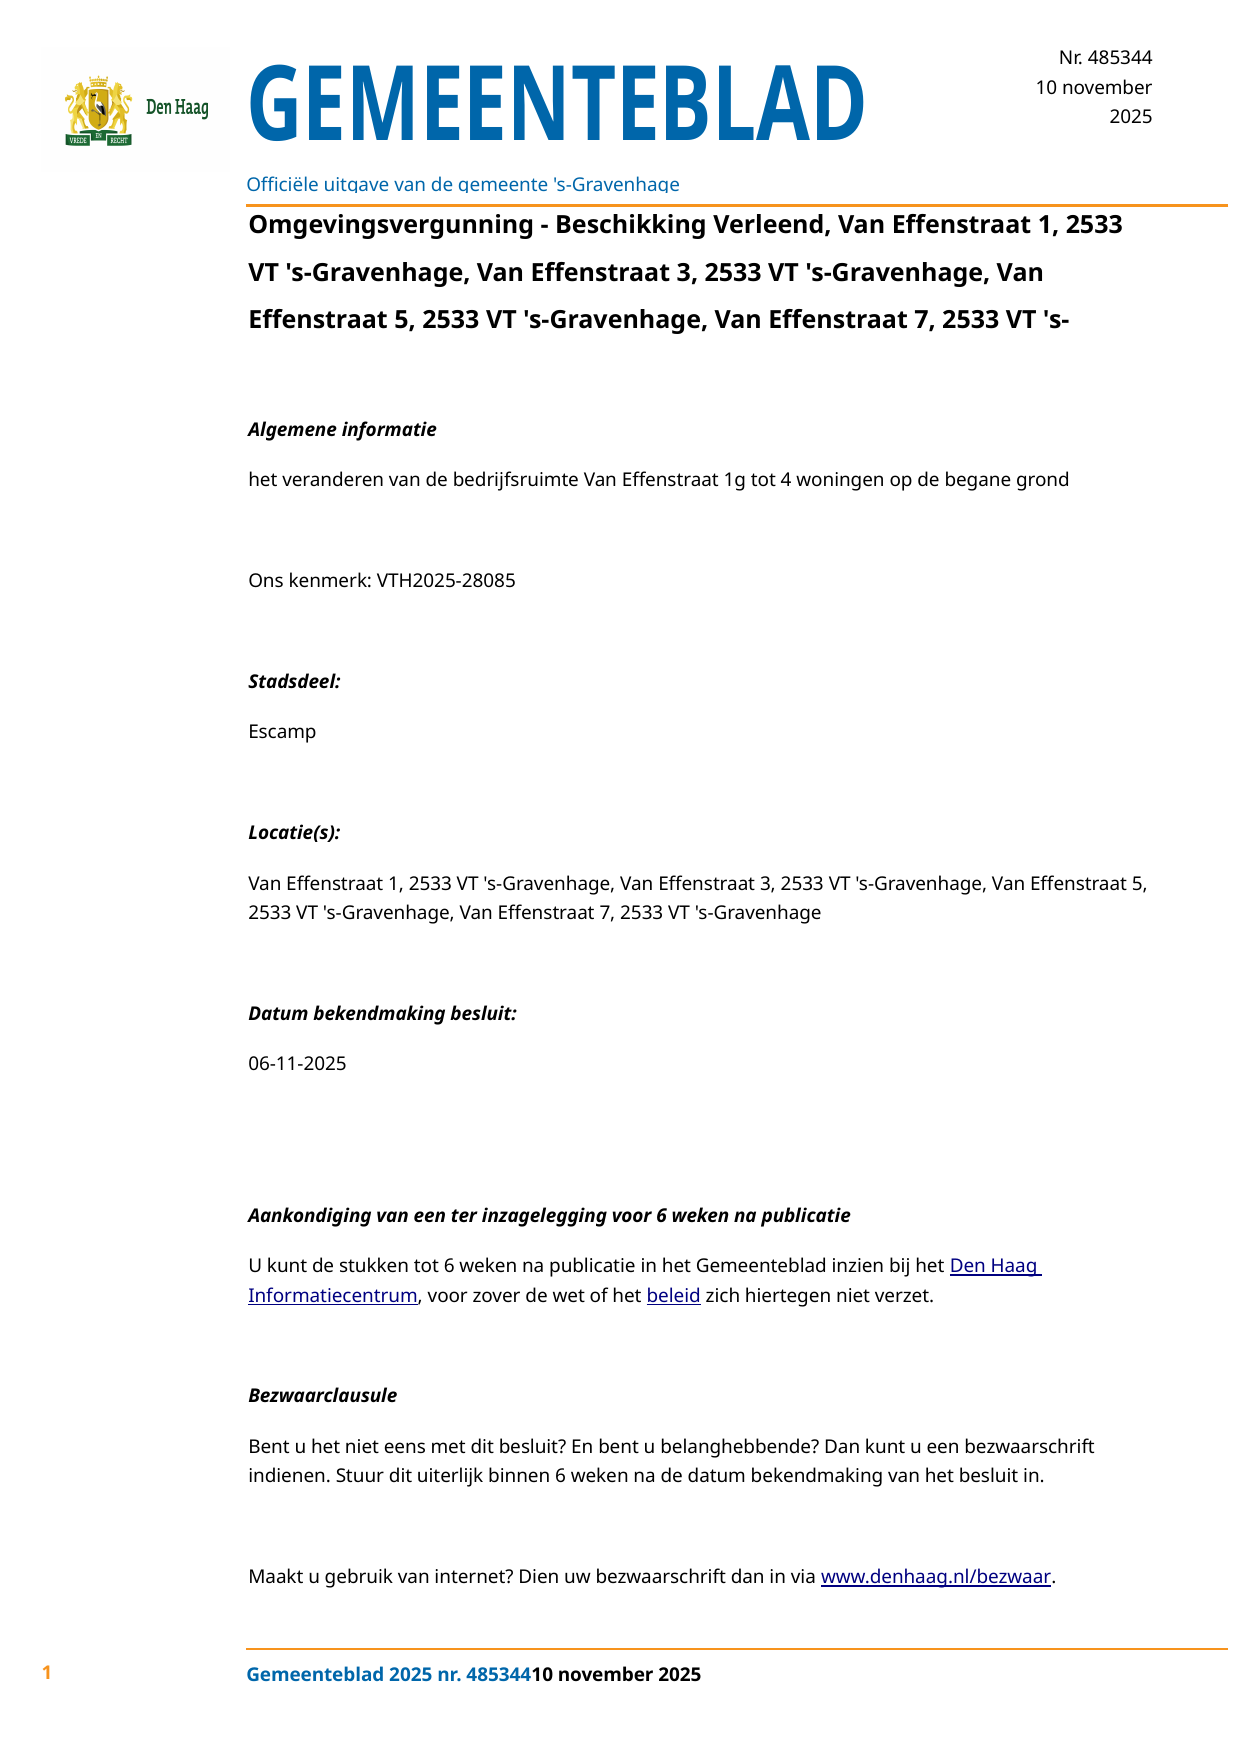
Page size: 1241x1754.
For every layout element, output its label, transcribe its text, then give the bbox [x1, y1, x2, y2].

text Maakt u gebruik van internet? Dien uw bezwaarschrift dan in via www.denhaag.nl/bezwaar. [248, 1563, 1152, 1589]
text Van Effenstraat 1, 2533 VT 's-Gravenhage, Van Effenstraat 3, 2533 VT 's-Gravenhage, Van Effenstraat 5, 2533 VT 's-Gravenhage, Van Effenstraat 7, 2533 VT 's-Gravenhage [248, 870, 1152, 925]
picture [41, 47, 231, 172]
text Escamp [248, 718, 1152, 744]
text Datum bekendmaking besluit: [248, 1000, 1152, 1026]
text Stadsdeel: [248, 668, 1152, 694]
text Algemene informatie [248, 416, 1152, 442]
text Locatie(s): [248, 819, 1152, 845]
text Aankondiging van een ter inzagelegging voor 6 weken na publicatie [248, 1202, 1152, 1227]
text Ons kenmerk: VTH2025-28085 [248, 567, 1152, 593]
text het veranderen van de bedrijfsruimte Van Effenstraat 1g tot 4 woningen op de begane grond [248, 466, 1152, 492]
text U kunt de stukken tot 6 weken na publicatie in het Gemeenteblad inzien bij het Den Haag Informatiecentrum, voor zover de wet of het beleid zich hiertegen niet verzet. [248, 1252, 1152, 1307]
text Bent u het niet eens met dit besluit? En bent u belanghebbende? Dan kunt u een bezwaarschrift indienen. Stuur dit uiterlijk binnen 6 weken na de datum bekendmaking van het besluit in. [248, 1433, 1152, 1488]
text 06-11-2025 [248, 1051, 1152, 1076]
text Omgevingsvergunning - Beschikking Verleend, Van Effenstraat 1, 2533 VT 's-Gravenhage, Van Effenstraat 3, 2533 VT 's-Gravenhage, Van Effenstraat 5, 2533 VT 's-Gravenhage, Van Effenstraat 7, 2533 VT 's- [248, 207, 1152, 336]
text Bezwaarclausule [248, 1383, 1152, 1408]
